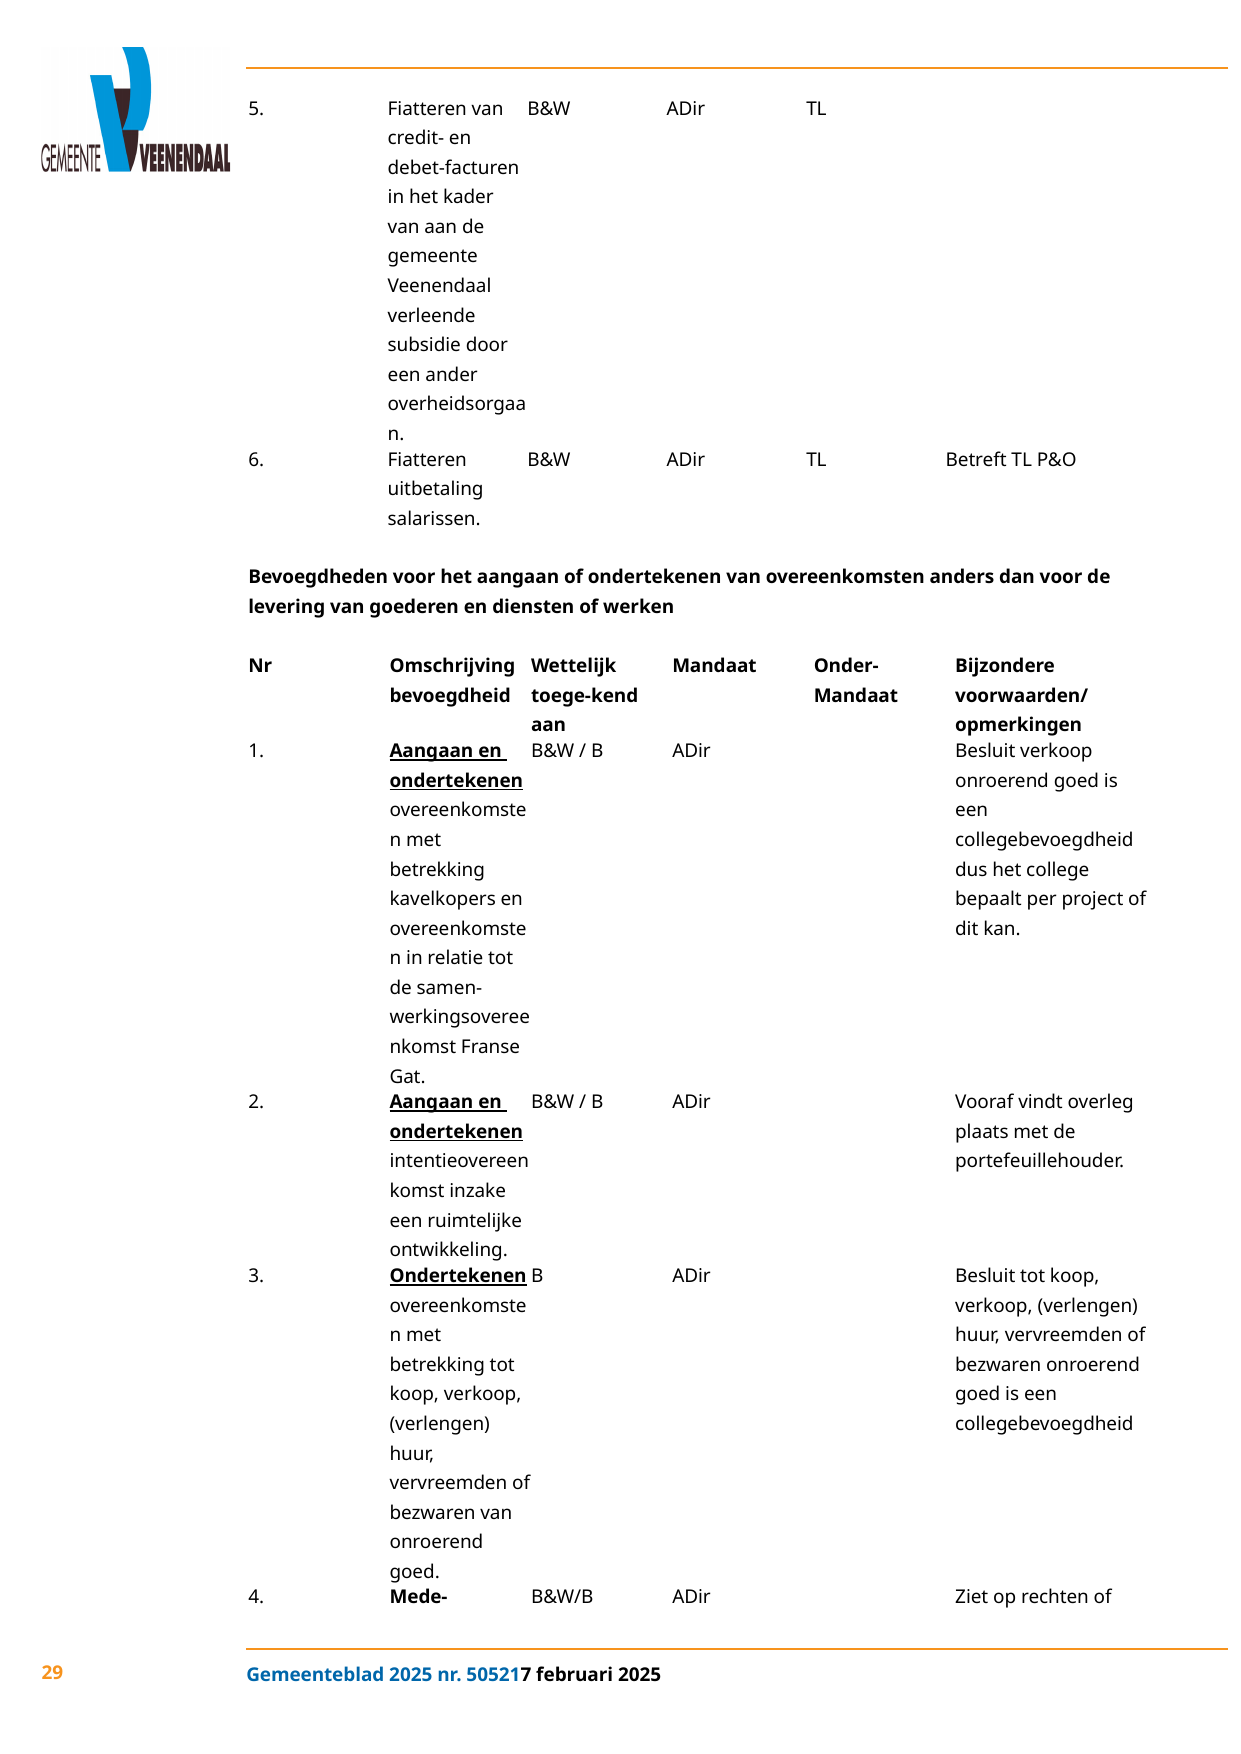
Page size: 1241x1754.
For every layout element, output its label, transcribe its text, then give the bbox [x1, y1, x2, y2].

table_cell ADir [672, 1584, 813, 1609]
table_cell Ziet op rechten of [955, 1584, 1152, 1609]
table_cell [248, 1584, 389, 1609]
picture [41, 47, 130, 172]
table_cell [814, 1584, 955, 1609]
table_header Wettelijk toege-kend aan [531, 653, 672, 737]
table_cell [248, 1262, 389, 1584]
table_cell B&W / B [531, 1089, 672, 1262]
table_cell ADir [666, 446, 806, 531]
table_cell TL [806, 95, 945, 446]
table_cell [814, 1089, 955, 1262]
table_header Mandaat [672, 653, 813, 737]
table_cell ADir [666, 95, 806, 446]
table_cell Vooraf vindt overleg plaats met de portefeuillehouder. [955, 1089, 1152, 1262]
table_header Omschrijving bevoegdheid [389, 653, 531, 737]
table_cell B&W/B [531, 1584, 672, 1609]
table_cell [248, 1089, 389, 1262]
table_cell Fiatteren uitbetaling salarissen. [388, 446, 527, 531]
table_cell 5. [248, 95, 387, 446]
table_cell ADir [672, 1089, 813, 1262]
table_cell [945, 95, 1152, 446]
table_cell Aangaan en ondertekenen overeenkomsten met betrekking kavelkopers en overeenkomsten in relatie tot de samen-werkingsovereenkomst Franse Gat. [389, 738, 531, 1088]
table_cell B&W [527, 95, 666, 446]
table_cell Besluit verkoop onroerend goed is een collegebevoegdheid dus het college bepaalt per project of dit kan. [955, 738, 1152, 1088]
table_cell [814, 1262, 955, 1584]
table_cell Aangaan en ondertekenen intentieovereenkomst inzake een ruimtelijke ontwikkeling. [389, 1089, 531, 1262]
table_cell 6. [248, 446, 387, 531]
text Bevoegdheden voor het aangaan of ondertekenen van overeenkomsten anders dan voor de levering van goederen en diensten of werken [248, 564, 1152, 619]
table_cell TL [806, 446, 945, 531]
table_cell B&W [527, 446, 666, 531]
table_cell [814, 738, 955, 1088]
table_cell B [531, 1262, 672, 1584]
table_cell Ondertekenen overeenkomsten met betrekking tot koop, verkoop, (verlengen) huur, vervreemden of bezwaren van onroerend goed. [389, 1262, 531, 1584]
picture [123, 47, 231, 172]
table_cell [248, 738, 389, 1088]
table_header Onder- Mandaat [814, 653, 955, 737]
table_cell ADir [672, 738, 813, 1088]
table_cell Betreft TL P&O [945, 446, 1152, 531]
table_header Bijzondere voorwaarden/ opmerkingen [955, 653, 1152, 737]
table_cell Besluit tot koop, verkoop, (verlengen) huur, vervreemden of bezwaren onroerend goed is een collegebevoegdheid [955, 1262, 1152, 1584]
table_cell Fiatteren van credit- en debet-facturen in het kader van aan de gemeente Veenendaal verleende subsidie door een ander overheidsorgaan. [388, 95, 527, 446]
table_cell B&W / B [531, 738, 672, 1088]
table_header Nr [248, 653, 389, 737]
table_cell ADir [672, 1262, 813, 1584]
table_cell Mede- [389, 1584, 531, 1609]
